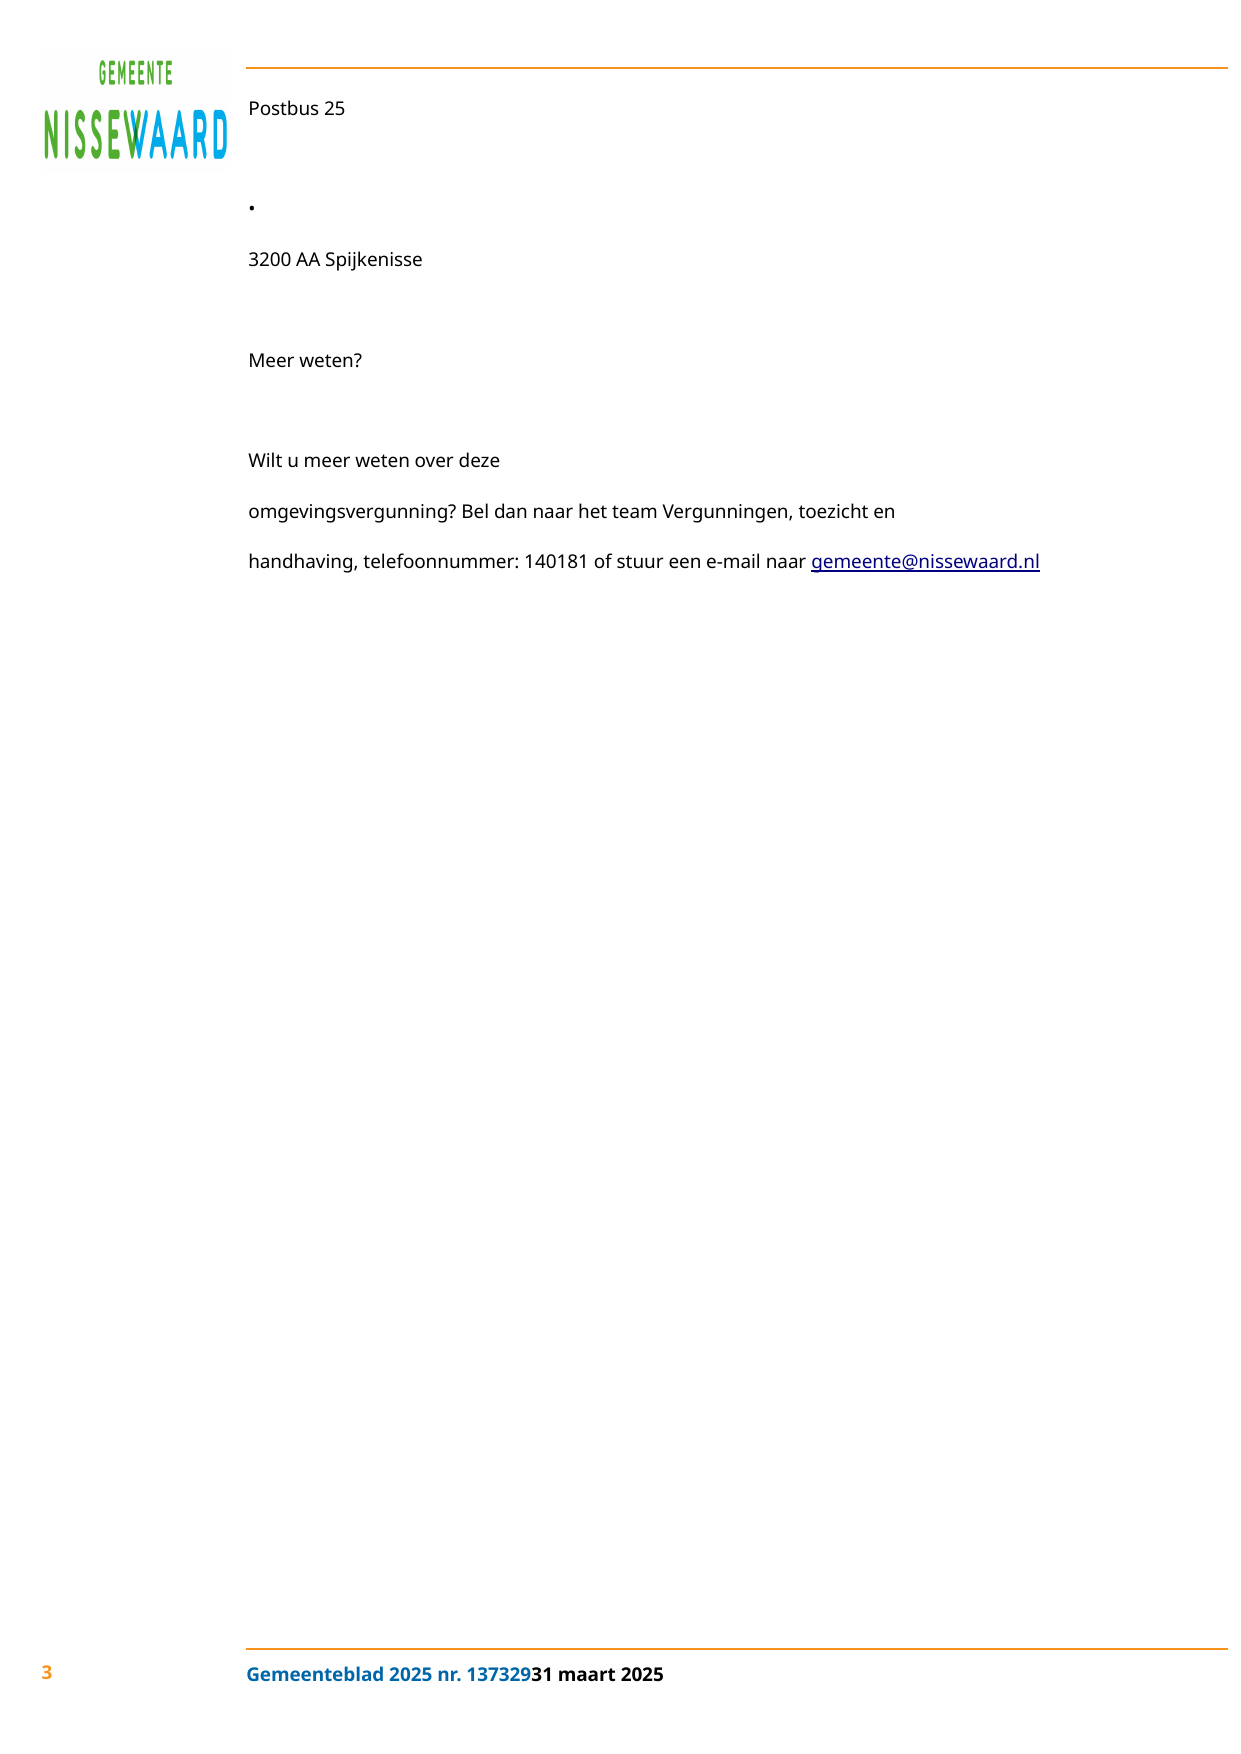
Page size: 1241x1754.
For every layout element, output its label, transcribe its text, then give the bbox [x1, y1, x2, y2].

text omgevingsvergunning? Bel dan naar het team Vergunningen, toezicht en [248, 498, 1152, 524]
text Meer weten? [248, 347, 1152, 373]
text Wilt u meer weten over deze [248, 448, 1152, 473]
text handhaving, telefoonnummer: 140181 of stuur een e-mail naar gemeente@nissewaard.nl [248, 548, 1152, 574]
text Postbus 25 [248, 95, 1152, 121]
text 3200 AA Spijkenisse [248, 246, 1152, 272]
picture [41, 47, 231, 172]
text • [248, 196, 1152, 221]
